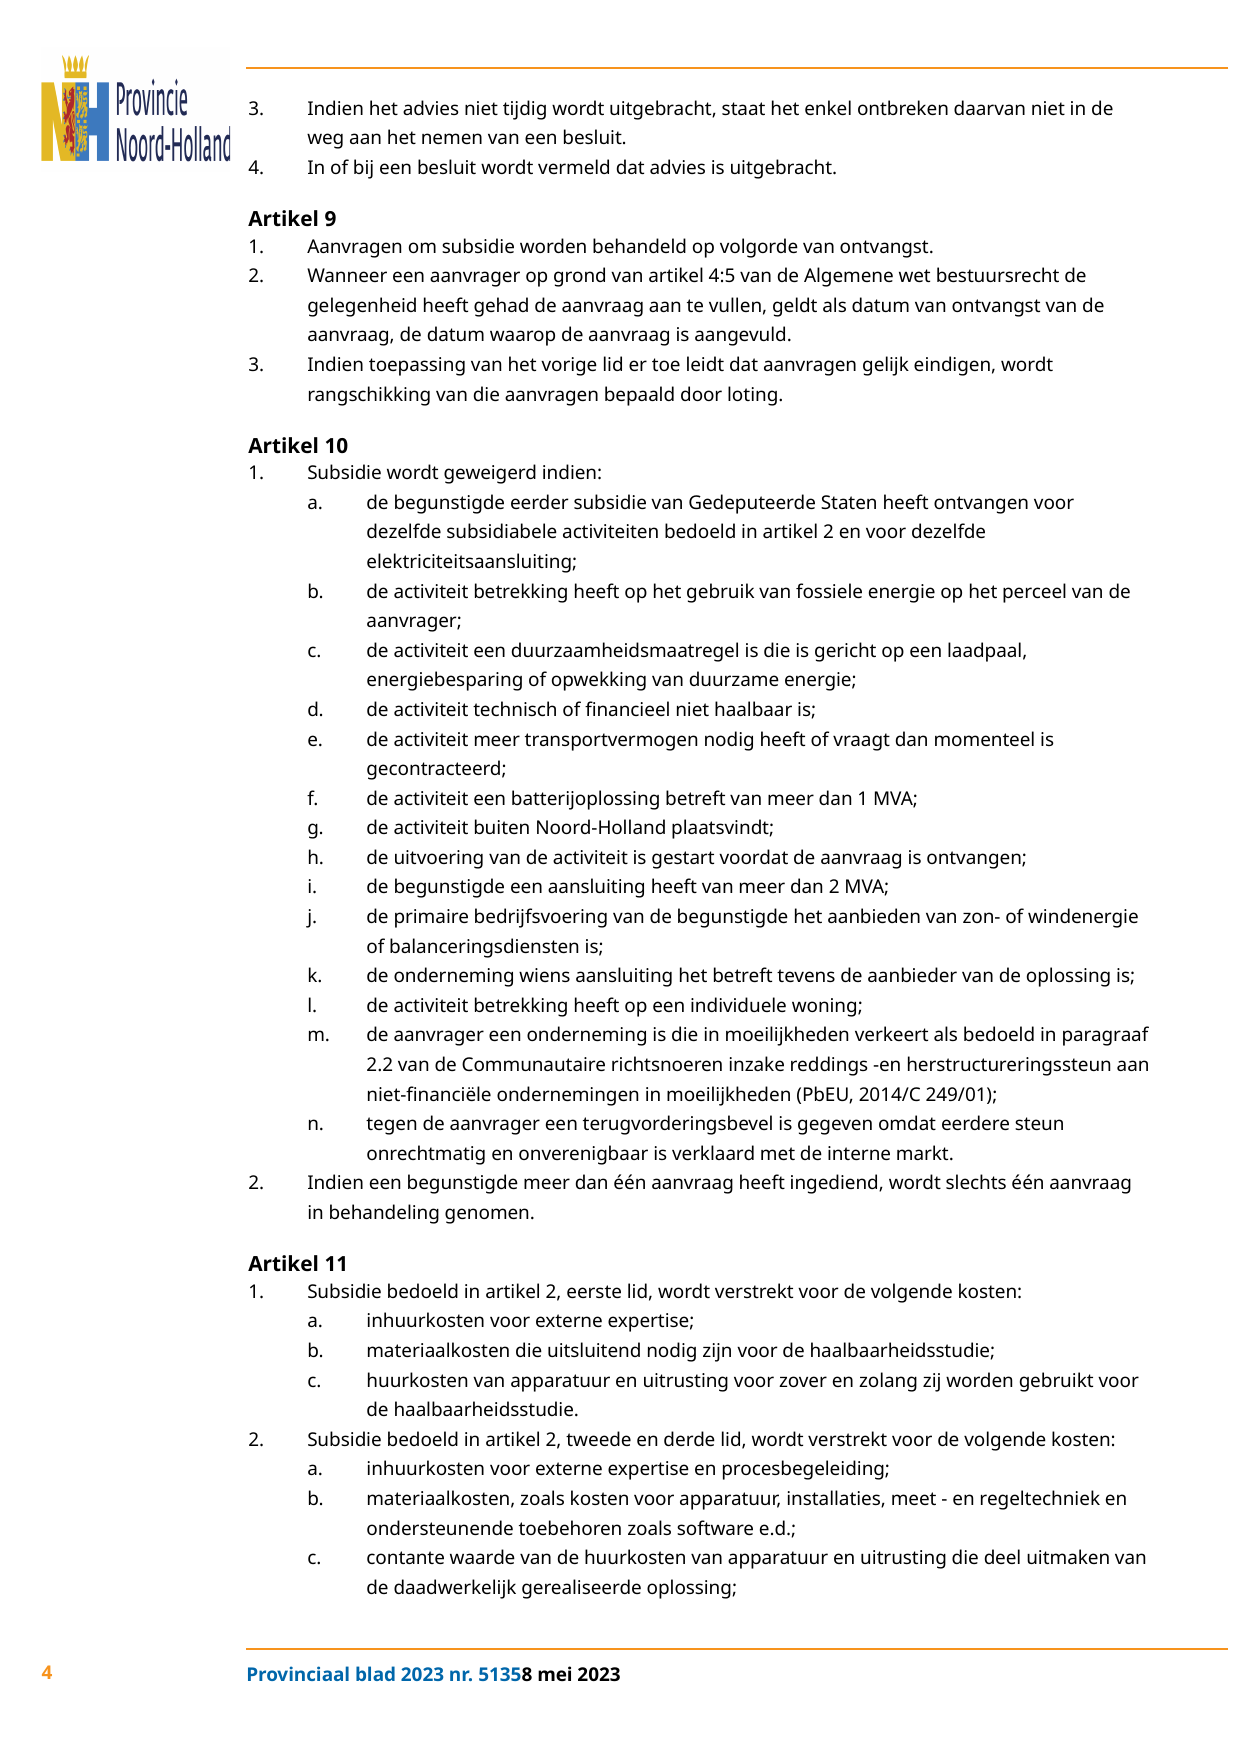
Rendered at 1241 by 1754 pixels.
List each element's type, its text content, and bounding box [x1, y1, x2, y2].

list de uitvoering van de activiteit is gestart voordat de aanvraag is ontvangen; [307, 844, 1152, 870]
list Indien het advies niet tijdig wordt uitgebracht, staat het enkel ontbreken daarvan niet in de weg aan het nemen van een besluit. [248, 95, 1152, 150]
list de aanvrager een onderneming is die in moeilijkheden verkeert als bedoeld in paragraaf 2.2 van de Communautaire richtsnoeren inzake reddings -en herstructureringssteun aan niet-financiële ondernemingen in moeilijkheden (PbEU, 2014/C 249/01); [307, 1022, 1152, 1107]
list contante waarde van de huurkosten van apparatuur en uitrusting die deel uitmaken van de daadwerkelijk gerealiseerde oplossing; [307, 1544, 1152, 1599]
list de activiteit een batterijoplossing betreft van meer dan 1 MVA; [307, 785, 1152, 811]
list tegen de aanvrager een terugvorderingsbevel is gegeven omdat eerdere steun onrechtmatig en onverenigbaar is verklaard met de interne markt. [307, 1110, 1152, 1166]
list de activiteit technisch of financieel niet haalbaar is; [307, 696, 1152, 722]
list Subsidie bedoeld in artikel 2, tweede en derde lid, wordt verstrekt voor de volgende kosten: [248, 1426, 1152, 1452]
text Artikel 10 [248, 431, 1152, 459]
list de activiteit buiten Noord-Holland plaatsvindt; [307, 814, 1152, 840]
list de activiteit meer transportvermogen nodig heeft of vraagt dan momenteel is gecontracteerd; [307, 726, 1152, 781]
text Artikel 9 [248, 204, 1152, 233]
list inhuurkosten voor externe expertise en procesbegeleiding; [307, 1456, 1152, 1481]
text Artikel 11 [248, 1249, 1152, 1278]
list In of bij een besluit wordt vermeld dat advies is uitgebracht. [248, 154, 1152, 180]
list Wanneer een aanvrager op grond van artikel 4:5 van de Algemene wet bestuursrecht de gelegenheid heeft gehad de aanvraag aan te vullen, geldt als datum van ontvangst van de aanvraag, de datum waarop de aanvraag is aangevuld. [248, 262, 1152, 347]
list de activiteit een duurzaamheidsmaatregel is die is gericht op een laadpaal, energiebesparing of opwekking van duurzame energie; [307, 637, 1152, 692]
list Subsidie wordt geweigerd indien: [248, 459, 1152, 485]
list Indien een begunstigde meer dan één aanvraag heeft ingediend, wordt slechts één aanvraag in behandeling genomen. [248, 1169, 1152, 1225]
list inhuurkosten voor externe expertise; [307, 1308, 1152, 1333]
list Aanvragen om subsidie worden behandeld op volgorde van ontvangst. [248, 233, 1152, 258]
list de begunstigde eerder subsidie van Gedeputeerde Staten heeft ontvangen voor dezelfde subsidiabele activiteiten bedoeld in artikel 2 en voor dezelfde elektriciteitsaansluiting; [307, 489, 1152, 574]
picture [41, 47, 231, 172]
list materiaalkosten, zoals kosten voor apparatuur, installaties, meet - en regeltechniek en ondersteunende toebehoren zoals software e.d.; [307, 1485, 1152, 1540]
list huurkosten van apparatuur en uitrusting voor zover en zolang zij worden gebruikt voor de haalbaarheidsstudie. [307, 1367, 1152, 1422]
list de primaire bedrijfsvoering van de begunstigde het aanbieden van zon- of windenergie of balanceringsdiensten is; [307, 903, 1152, 959]
list de onderneming wiens aansluiting het betreft tevens de aanbieder van de oplossing is; [307, 962, 1152, 988]
list de activiteit betrekking heeft op een individuele woning; [307, 992, 1152, 1018]
list materiaalkosten die uitsluitend nodig zijn voor de haalbaarheidsstudie; [307, 1337, 1152, 1363]
list Indien toepassing van het vorige lid er toe leidt dat aanvragen gelijk eindigen, wordt rangschikking van die aanvragen bepaald door loting. [248, 351, 1152, 406]
list Subsidie bedoeld in artikel 2, eerste lid, wordt verstrekt voor de volgende kosten: [248, 1278, 1152, 1304]
list de begunstigde een aansluiting heeft van meer dan 2 MVA; [307, 874, 1152, 899]
list de activiteit betrekking heeft op het gebruik van fossiele energie op het perceel van de aanvrager; [307, 578, 1152, 633]
